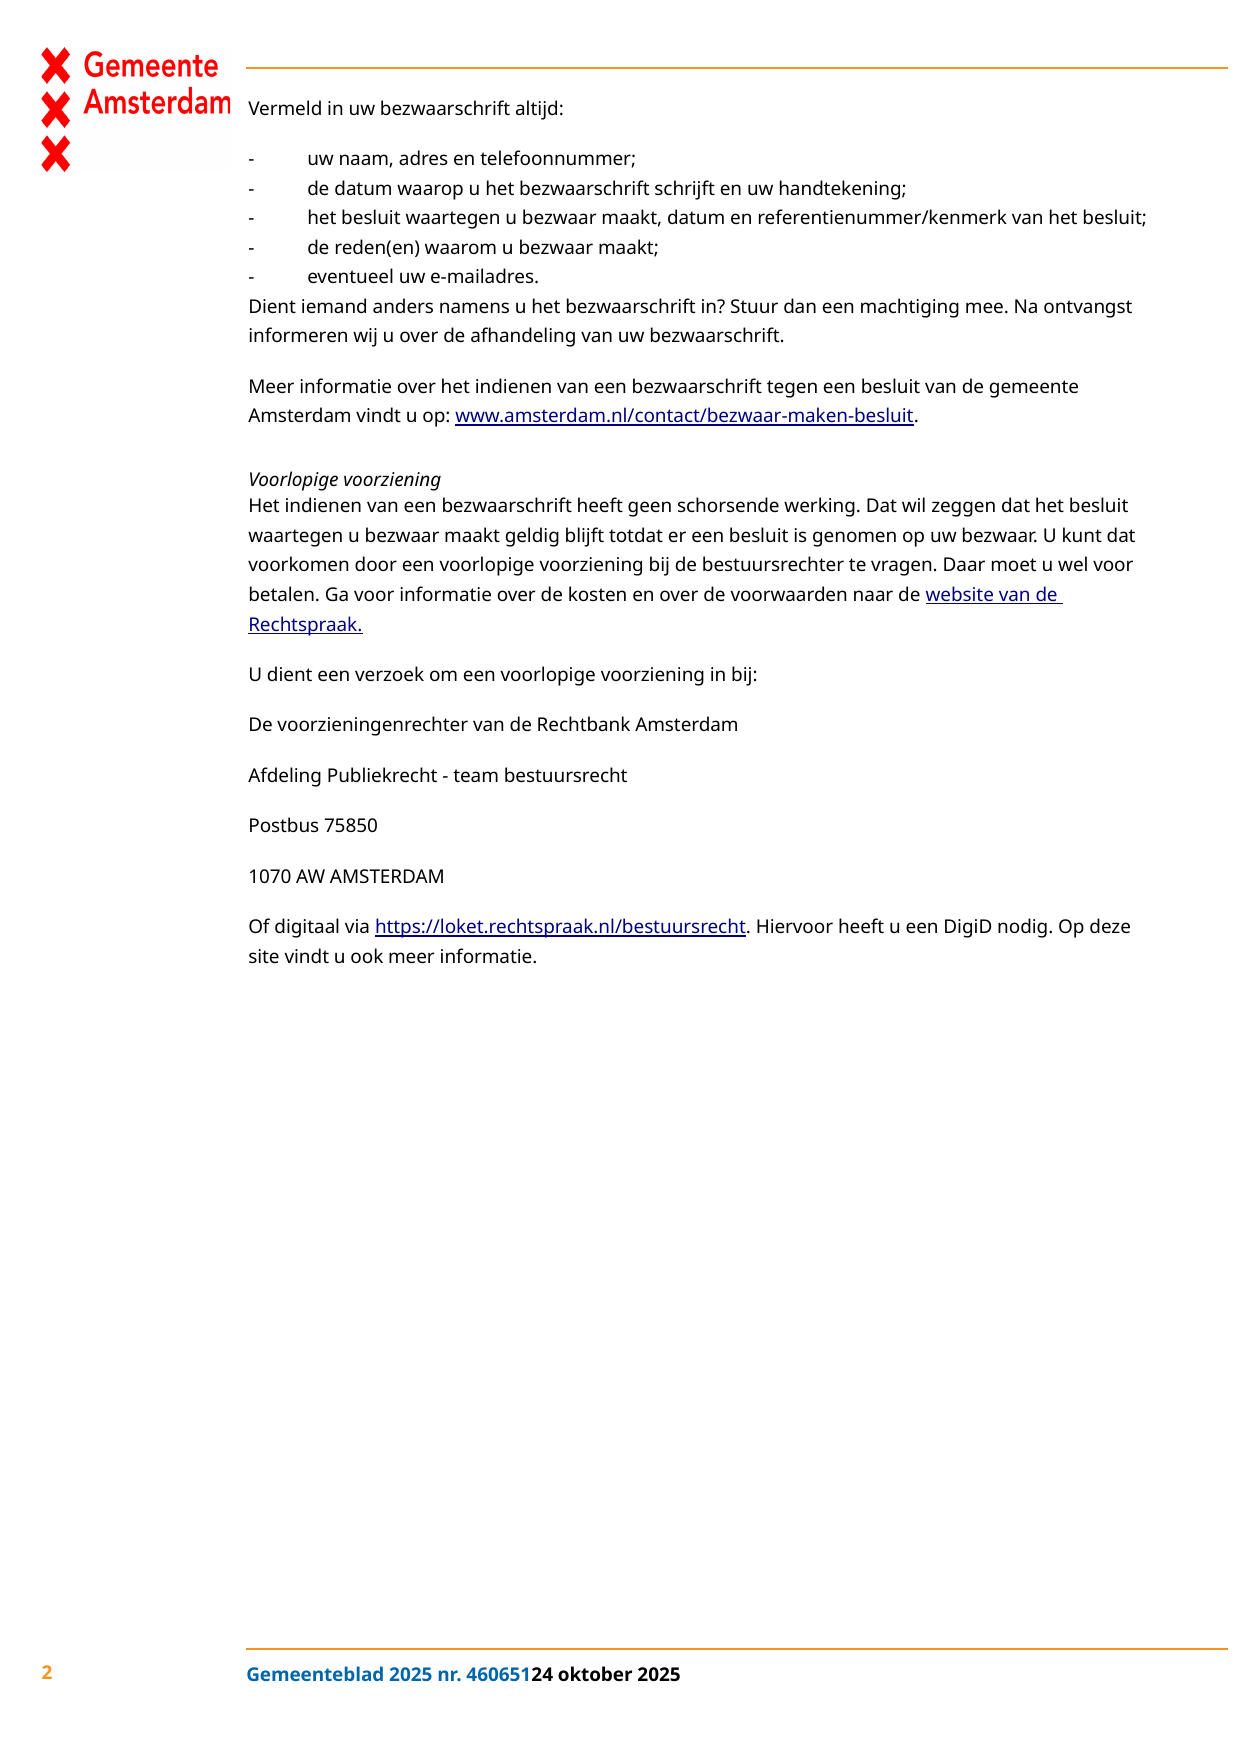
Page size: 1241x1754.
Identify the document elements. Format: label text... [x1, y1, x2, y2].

list uw naam, adres en telefoonnummer; [248, 145, 1152, 171]
text Voorlopige voorziening [248, 467, 1152, 492]
text Vermeld in uw bezwaarschrift altijd: [248, 95, 1152, 121]
text Meer informatie over het indienen van een bezwaarschrift tegen een besluit van de gemeente Amsterdam vindt u op: www.amsterdam.nl/contact/bezwaar-maken-besluit. [248, 373, 1152, 428]
list de datum waarop u het bezwaarschrift schrijft en uw handtekening; [248, 175, 1152, 201]
text Dient iemand anders namens u het bezwaarschrift in? Stuur dan een machtiging mee. Na ontvangst informeren wij u over de afhandeling van uw bezwaarschrift. [248, 293, 1152, 348]
text Afdeling Publiekrecht - team bestuursrecht [248, 762, 1152, 788]
text Of digitaal via https://loket.rechtspraak.nl/bestuursrecht. Hiervoor heeft u een DigiD nodig. Op deze site vindt u ook meer informatie. [248, 913, 1152, 968]
list het besluit waartegen u bezwaar maakt, datum en referentienummer/kenmerk van het besluit; [248, 204, 1152, 230]
list de reden(en) waarom u bezwaar maakt; [248, 234, 1152, 260]
text Het indienen van een bezwaarschrift heeft geen schorsende werking. Dat wil zeggen dat het besluit waartegen u bezwaar maakt geldig blijft totdat er een besluit is genomen op uw bezwaar. U kunt dat voorkomen door een voorlopige voorziening bij de bestuursrechter te vragen. Daar moet u wel voor betalen. Ga voor informatie over de kosten en over de voorwaarden naar de website van de Rechtspraak. [248, 492, 1152, 636]
text Postbus 75850 [248, 812, 1152, 838]
text 1070 AW AMSTERDAM [248, 863, 1152, 888]
list eventueel uw e-mailadres. [248, 263, 1152, 289]
text De voorzieningenrechter van de Rechtbank Amsterdam [248, 712, 1152, 737]
picture [41, 47, 231, 172]
text U dient een verzoek om een voorlopige voorziening in bij: [248, 661, 1152, 687]
